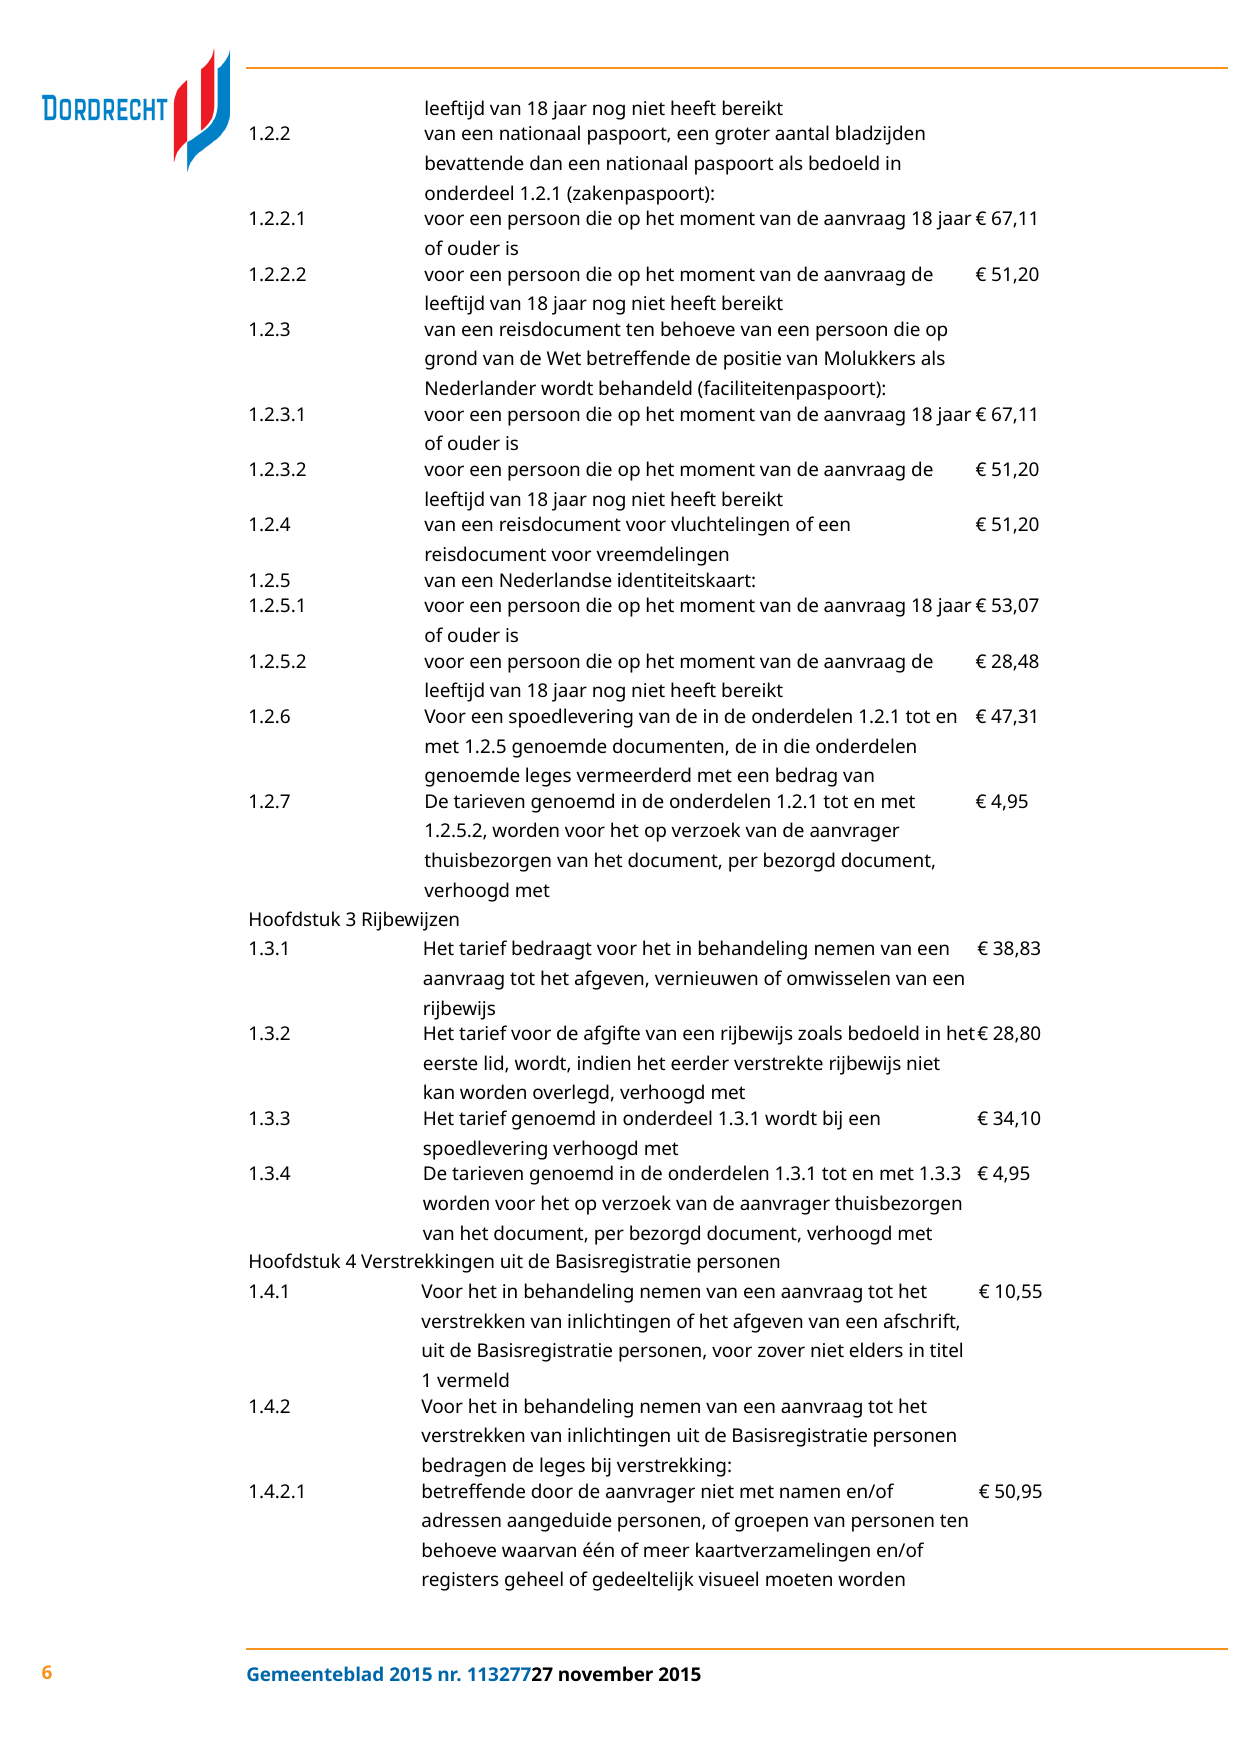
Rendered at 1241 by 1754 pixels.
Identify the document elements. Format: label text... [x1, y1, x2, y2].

table_cell Voor het in behandeling nemen van een aanvraag tot het verstrekken van inlichtingen uit de Basisregistratie personen bedragen de leges bij verstrekking: [421, 1393, 978, 1478]
table_cell voor een persoon die op het moment van de aanvraag 18 jaar of ouder is [424, 401, 975, 456]
table_cell € 67,11 [975, 205, 1152, 261]
table_cell voor een persoon die op het moment van de aanvraag de leeftijd van 18 jaar nog niet heeft bereikt [424, 456, 975, 512]
table_cell De tarieven genoemd in de onderdelen 1.3.1 tot en met 1.3.3 worden voor het op verzoek van de aanvrager thuisbezorgen van het document, per bezorgd document, verhoogd met [423, 1161, 977, 1246]
table_cell 1.2.3.1 [248, 401, 424, 456]
table_cell De tarieven genoemd in de onderdelen 1.2.1 tot en met 1.2.5.2, worden voor het op verzoek van de aanvrager thuisbezorgen van het document, per bezorgd document, verhoogd met [424, 788, 975, 903]
table_header Voor het in behandeling nemen van een aanvraag tot het verstrekken van inlichtingen of het afgeven van een afschrift, uit de Basisregistratie personen, voor zover niet elders in titel 1 vermeld [421, 1279, 978, 1393]
table_cell [975, 95, 1152, 121]
table_cell 1.2.4 [248, 512, 424, 567]
table_cell € 53,07 [975, 593, 1152, 648]
table_header 1.4.1 [248, 1279, 421, 1393]
table_cell € 47,31 [975, 703, 1152, 788]
text Hoofdstuk 3 Rijbewijzen [248, 906, 1152, 932]
table_cell € 67,11 [975, 401, 1152, 456]
table_cell Het tarief voor de afgifte van een rijbewijs zoals bedoeld in het eerste lid, wordt, indien het eerder verstrekte rijbewijs niet kan worden overlegd, verhoogd met [423, 1020, 977, 1105]
table_cell [975, 121, 1152, 205]
table_cell € 4,95 [975, 788, 1152, 903]
table_cell 1.2.5.2 [248, 648, 424, 703]
table_cell 1.2.2 [248, 121, 424, 205]
table_cell voor een persoon die op het moment van de aanvraag 18 jaar of ouder is [424, 205, 975, 261]
table_cell 1.2.5 [248, 567, 424, 593]
table_cell van een reisdocument ten behoeve van een persoon die op grond van de Wet betreffende de positie van Molukkers als Nederlander wordt behandeld (faciliteitenpaspoort): [424, 316, 975, 401]
table_cell betreffende door de aanvrager niet met namen en/of adressen aangeduide personen, of groepen van personen ten behoeve waarvan één of meer kaartverzamelingen en/of registers geheel of gedeeltelijk visueel moeten worden [421, 1478, 978, 1592]
table_cell [975, 567, 1152, 593]
table_cell 1.4.2.1 [248, 1478, 421, 1592]
table_cell leeftijd van 18 jaar nog niet heeft bereikt [424, 95, 975, 121]
table_cell Voor een spoedlevering van de in de onderdelen 1.2.1 tot en met 1.2.5 genoemde documenten, de in die onderdelen genoemde leges vermeerderd met een bedrag van [424, 703, 975, 788]
table_cell voor een persoon die op het moment van de aanvraag 18 jaar of ouder is [424, 593, 975, 648]
table_cell [979, 1393, 1152, 1478]
table_cell van een reisdocument voor vluchtelingen of een reisdocument voor vreemdelingen [424, 512, 975, 567]
table_header € 10,55 [979, 1279, 1152, 1393]
table_cell 1.3.2 [248, 1020, 423, 1105]
table_cell 1.3.3 [248, 1105, 423, 1161]
table_cell 1.2.5.1 [248, 593, 424, 648]
table_cell Het tarief genoemd in onderdeel 1.3.1 wordt bij een spoedlevering verhoogd met [423, 1105, 977, 1161]
table_cell 1.2.2.1 [248, 205, 424, 261]
table_cell 1.2.7 [248, 788, 424, 903]
table_cell € 51,20 [975, 512, 1152, 567]
table_cell 1.2.3 [248, 316, 424, 401]
table_cell 1.3.4 [248, 1161, 423, 1246]
picture [41, 47, 231, 172]
table_cell voor een persoon die op het moment van de aanvraag de leeftijd van 18 jaar nog niet heeft bereikt [424, 261, 975, 316]
table_cell € 28,48 [975, 648, 1152, 703]
table_cell € 51,20 [975, 456, 1152, 512]
table_cell [975, 316, 1152, 401]
table_cell voor een persoon die op het moment van de aanvraag de leeftijd van 18 jaar nog niet heeft bereikt [424, 648, 975, 703]
table_cell 1.2.6 [248, 703, 424, 788]
table_header Het tarief bedraagt voor het in behandeling nemen van een aanvraag tot het afgeven, vernieuwen of omwisselen van een rijbewijs [423, 936, 977, 1020]
table_cell 1.2.3.2 [248, 456, 424, 512]
table_cell [248, 95, 424, 121]
table_cell van een Nederlandse identiteitskaart: [424, 567, 975, 593]
text Hoofdstuk 4 Verstrekkingen uit de Basisregistratie personen [248, 1249, 1152, 1274]
table_cell € 28,80 [977, 1020, 1152, 1105]
table_cell 1.4.2 [248, 1393, 421, 1478]
table_header € 38,83 [977, 936, 1152, 1020]
table_cell € 4,95 [977, 1161, 1152, 1246]
table_cell € 34,10 [977, 1105, 1152, 1161]
table_header 1.3.1 [248, 936, 423, 1020]
table_cell € 50,95 [979, 1478, 1152, 1592]
table_cell € 51,20 [975, 261, 1152, 316]
table_cell van een nationaal paspoort, een groter aantal bladzijden bevattende dan een nationaal paspoort als bedoeld in onderdeel 1.2.1 (zakenpaspoort): [424, 121, 975, 205]
table_cell 1.2.2.2 [248, 261, 424, 316]
